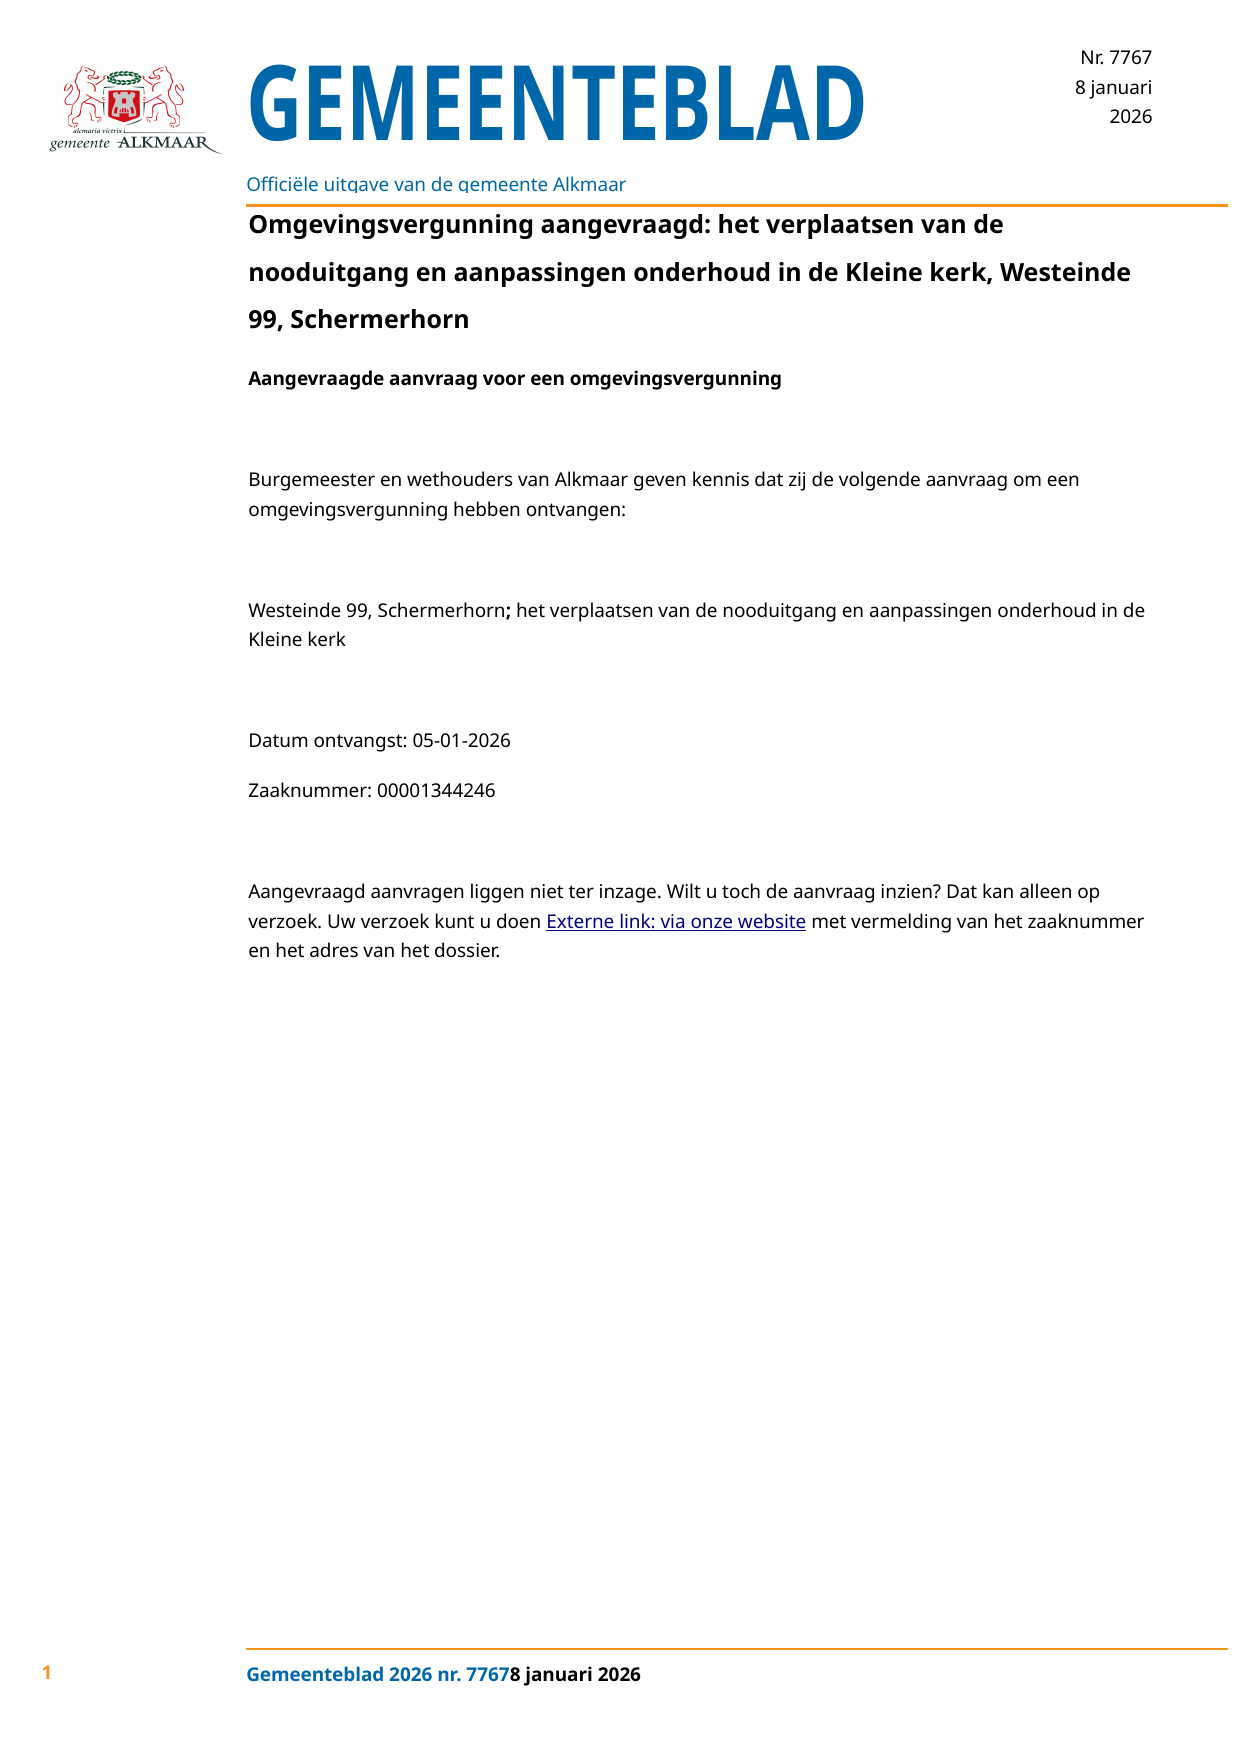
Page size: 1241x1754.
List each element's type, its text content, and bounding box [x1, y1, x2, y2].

text Omgevingsvergunning aangevraagd: het verplaatsen van de nooduitgang en aanpassingen onderhoud in de Kleine kerk, Westeinde 99, Schermerhorn [248, 207, 1152, 336]
text Aangevraagd aanvragen liggen niet ter inzage. Wilt u toch de aanvraag inzien? Dat kan alleen op verzoek. Uw verzoek kunt u doen Externe link: via onze website met vermelding van het zaaknummer en het adres van het dossier. [248, 878, 1152, 963]
text Zaaknummer: 00001344246 [248, 778, 1152, 803]
text Aangevraagde aanvraag voor een omgevingsvergunning [248, 366, 1152, 391]
text Burgemeester en wethouders van Alkmaar geven kennis dat zij de volgende aanvraag om een omgevingsvergunning hebben ontvangen: [248, 466, 1152, 522]
picture [41, 47, 231, 172]
text Westeinde 99, Schermerhorn; het verplaatsen van de nooduitgang en aanpassingen onderhoud in de Kleine kerk [248, 597, 1152, 652]
text Datum ontvangst: 05-01-2026 [248, 727, 1152, 753]
